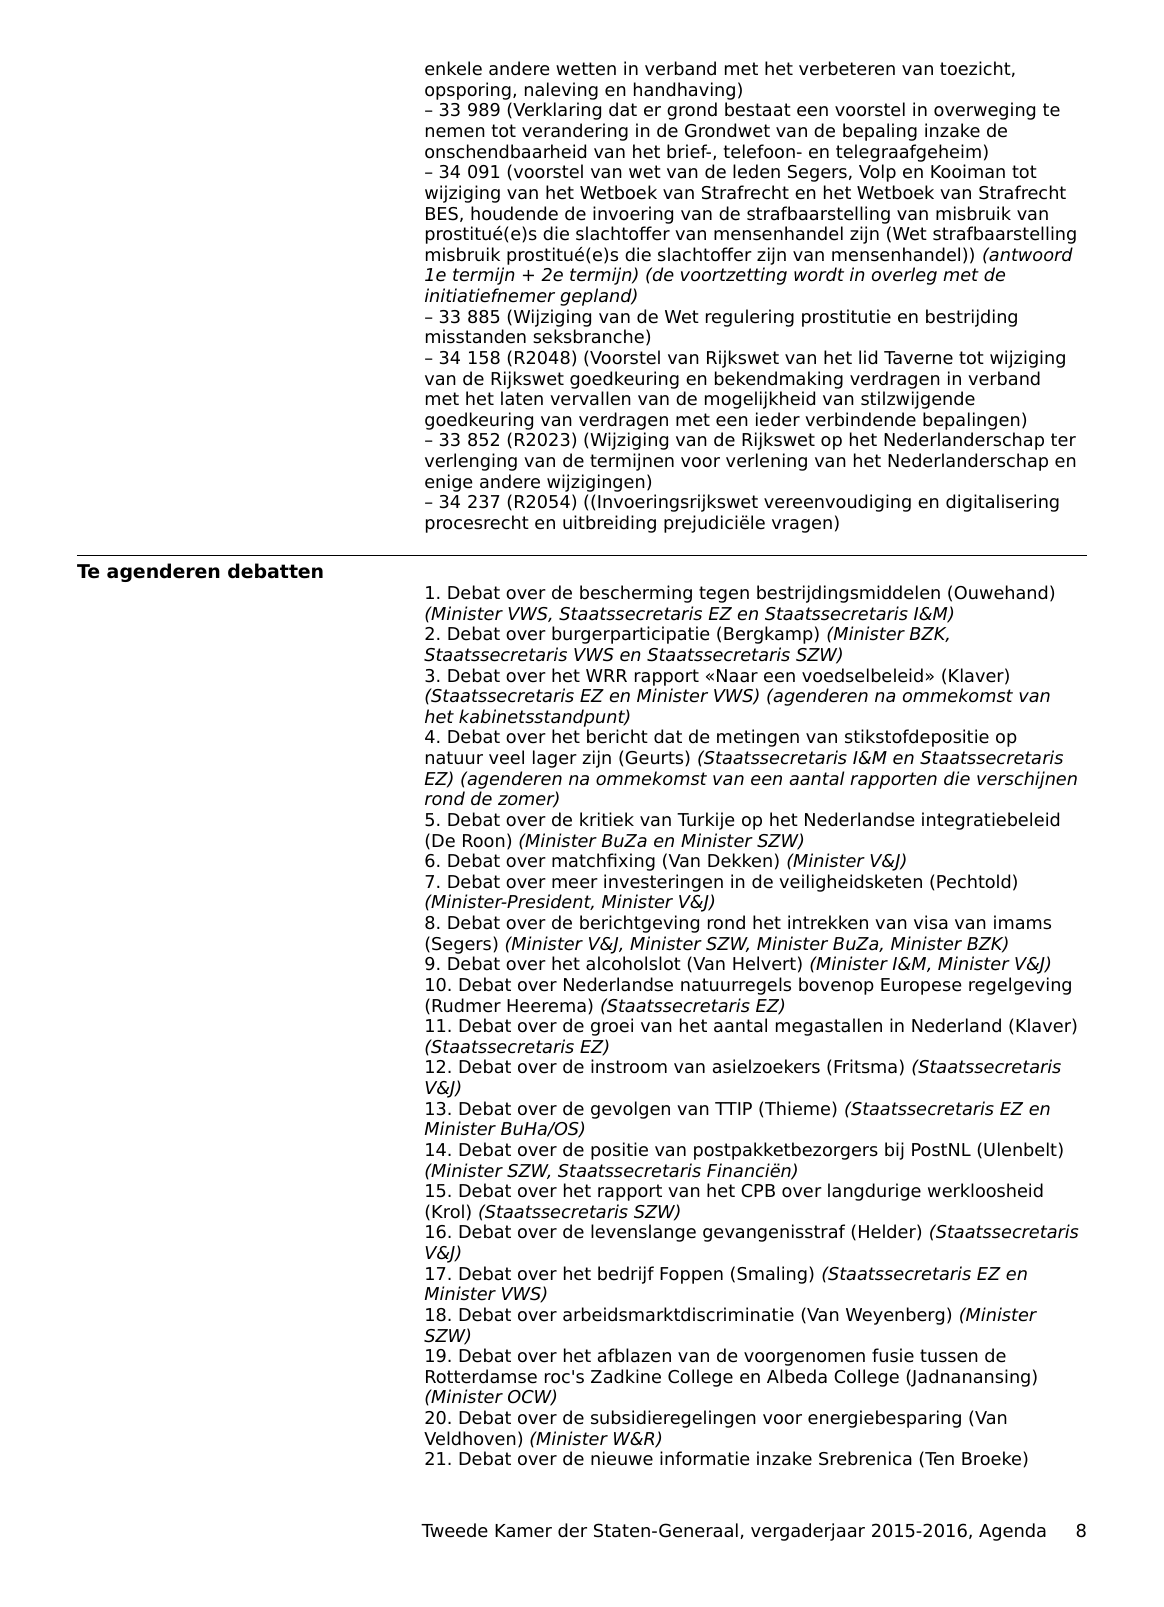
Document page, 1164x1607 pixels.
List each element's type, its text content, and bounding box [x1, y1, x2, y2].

table_cell [401, 162, 418, 307]
table_cell [401, 1058, 418, 1099]
table_cell 14. Debat over de positie van postpakketbezorgers bij PostNL (Ulenbelt) (Minister SZW, Staatssecretaris Financiën) [418, 1140, 1087, 1181]
table_cell 20. Debat over de subsidieregelingen voor energiebesparing (Van Veldhoven) (Minister W&R) [418, 1408, 1087, 1449]
table_cell 1. Debat over de bescherming tegen bestrijdingsmiddelen (Ouwehand) (Minister VWS, Staatssecretaris EZ en Staatssecretaris I&M) [418, 583, 1087, 624]
table_cell enkele andere wetten in verband met het verbeteren van toezicht, opsporing, naleving en handhaving) [418, 59, 1087, 100]
table_cell [77, 59, 401, 100]
table_cell 5. Debat over de kritiek van Turkije op het Nederlandse integratiebeleid (De Roon) (Minister BuZa en Minister SZW) [418, 810, 1087, 851]
table_cell 19. Debat over het afblazen van de voorgenomen fusie tussen de Rotterdamse roc's Zadkine College en Albeda College (Jadnanansing) (Minister OCW) [418, 1346, 1087, 1408]
table_cell 18. Debat over arbeidsmarktdiscriminatie (Van Weyenberg) (Minister SZW) [418, 1305, 1087, 1346]
table_cell [401, 1408, 418, 1449]
table_cell 21. Debat over de nieuwe informatie inzake Srebrenica (Ten Broeke) [418, 1449, 1087, 1470]
table_cell [77, 1408, 401, 1449]
table_cell [401, 59, 418, 100]
table_cell [401, 728, 418, 810]
table_cell [401, 851, 418, 872]
table_cell [401, 1305, 418, 1346]
table_cell [77, 975, 401, 1016]
table_cell 12. Debat over de instroom van asielzoekers (Fritsma) (Staatssecretaris V&J) [418, 1058, 1087, 1099]
table_cell [401, 492, 418, 533]
table_cell 3. Debat over het WRR rapport «Naar een voedselbeleid» (Klaver) (Staatssecretaris EZ en Minister VWS) (agenderen na ommekomst van het kabinetsstandpunt) [418, 666, 1087, 727]
table_cell – 34 091 (voorstel van wet van de leden Segers, Volp en Kooiman tot wijziging van het Wetboek van Strafrecht en het Wetboek van Strafrecht BES, houdende de invoering van de strafbaarstelling van misbruik van prostitué(e)s die slachtoffer van mensenhandel zijn (Wet strafbaarstelling misbruik prostitué(e)s die slachtoffer zijn van mensenhandel)) (antwoord 1e termijn + 2e termijn) (de voortzetting wordt in overleg met de initiatiefnemer gepland) [418, 162, 1087, 307]
table_cell [77, 162, 401, 307]
table_cell [77, 1305, 401, 1346]
table_cell 8. Debat over de berichtgeving rond het intrekken van visa van imams (Segers) (Minister V&J, Minister SZW, Minister BuZa, Minister BZK) [418, 913, 1087, 954]
table_cell [77, 100, 401, 162]
table_cell [77, 954, 401, 975]
table_cell [401, 624, 418, 666]
table_cell [77, 872, 401, 913]
table_cell [77, 624, 401, 666]
table_cell [401, 872, 418, 913]
table_cell 16. Debat over de levenslange gevangenisstraf (Helder) (Staatssecretaris V&J) [418, 1223, 1087, 1264]
table_cell [77, 1449, 401, 1470]
table_cell [77, 666, 401, 727]
table_cell [401, 913, 418, 954]
table_cell [77, 583, 401, 624]
table_header Te agenderen debatten [77, 556, 401, 583]
table_cell [77, 492, 401, 533]
table_cell 10. Debat over Nederlandse natuurregels bovenop Europese regelgeving (Rudmer Heerema) (Staatssecretaris EZ) [418, 975, 1087, 1016]
table_cell [401, 1449, 418, 1470]
table_cell [401, 430, 418, 492]
table_cell [77, 1264, 401, 1305]
table_cell [401, 1016, 418, 1057]
table_cell [401, 348, 418, 430]
table_cell [77, 1181, 401, 1222]
table_cell – 33 852 (R2023) (Wijziging van de Rijkswet op het Nederlanderschap ter verlenging van de termijnen voor verlening van het Nederlanderschap en enige andere wijzigingen) [418, 430, 1087, 492]
table_cell – 34 158 (R2048) (Voorstel van Rijkswet van het lid Taverne tot wijziging van de Rijkswet goedkeuring en bekendmaking verdragen in verband met het laten vervallen van de mogelijkheid van stilzwijgende goedkeuring van verdragen met een ieder verbindende bepalingen) [418, 348, 1087, 430]
table_cell [77, 307, 401, 348]
table_cell [77, 1016, 401, 1057]
table_cell [401, 810, 418, 851]
table_cell [77, 348, 401, 430]
table_cell 13. Debat over de gevolgen van TTIP (Thieme) (Staatssecretaris EZ en Minister BuHa/OS) [418, 1099, 1087, 1140]
table_cell [401, 100, 418, 162]
table_cell – 34 237 (R2054) ((Invoeringsrijkswet vereenvoudiging en digitalisering procesrecht en uitbreiding prejudiciële vragen) [418, 492, 1087, 533]
table_cell – 33 885 (Wijziging van de Wet regulering prostitutie en bestrijding misstanden seksbranche) [418, 307, 1087, 348]
table_cell 7. Debat over meer investeringen in de veiligheidsketen (Pechtold) (Minister-President, Minister V&J) [418, 872, 1087, 913]
table_cell [401, 1099, 418, 1140]
table_cell [77, 1099, 401, 1140]
table_cell 2. Debat over burgerparticipatie (Bergkamp) (Minister BZK, Staatssecretaris VWS en Staatssecretaris SZW) [418, 624, 1087, 666]
table_cell [77, 430, 401, 492]
table_cell [77, 728, 401, 810]
table_cell [77, 810, 401, 851]
table_cell [77, 1223, 401, 1264]
table_cell [401, 1223, 418, 1264]
table_cell [77, 851, 401, 872]
table_cell 17. Debat over het bedrijf Foppen (Smaling) (Staatssecretaris EZ en Minister VWS) [418, 1264, 1087, 1305]
table_cell [401, 975, 418, 1016]
table_cell [401, 1346, 418, 1408]
table_cell [401, 1140, 418, 1181]
table_cell [401, 307, 418, 348]
table_cell 9. Debat over het alcoholslot (Van Helvert) (Minister I&M, Minister V&J) [418, 954, 1087, 975]
table_cell [77, 913, 401, 954]
table_cell [401, 666, 418, 727]
table_cell [401, 583, 418, 624]
table_cell [401, 1181, 418, 1222]
table_header [401, 556, 418, 583]
table_cell 11. Debat over de groei van het aantal megastallen in Nederland (Klaver) (Staatssecretaris EZ) [418, 1016, 1087, 1057]
table_cell [401, 1264, 418, 1305]
table_cell [77, 1140, 401, 1181]
table_cell [77, 1058, 401, 1099]
table_cell [401, 954, 418, 975]
table_cell 6. Debat over matchfixing (Van Dekken) (Minister V&J) [418, 851, 1087, 872]
table_header [418, 556, 1087, 583]
table_cell 4. Debat over het bericht dat de metingen van stikstofdepositie op natuur veel lager zijn (Geurts) (Staatssecretaris I&M en Staatssecretaris EZ) (agenderen na ommekomst van een aantal rapporten die verschijnen rond de zomer) [418, 728, 1087, 810]
table_cell [77, 1346, 401, 1408]
table_cell – 33 989 (Verklaring dat er grond bestaat een voorstel in overweging te nemen tot verandering in de Grondwet van de bepaling inzake de onschendbaarheid van het brief-, telefoon- en telegraafgeheim) [418, 100, 1087, 162]
table_cell 15. Debat over het rapport van het CPB over langdurige werkloosheid (Krol) (Staatssecretaris SZW) [418, 1181, 1087, 1222]
